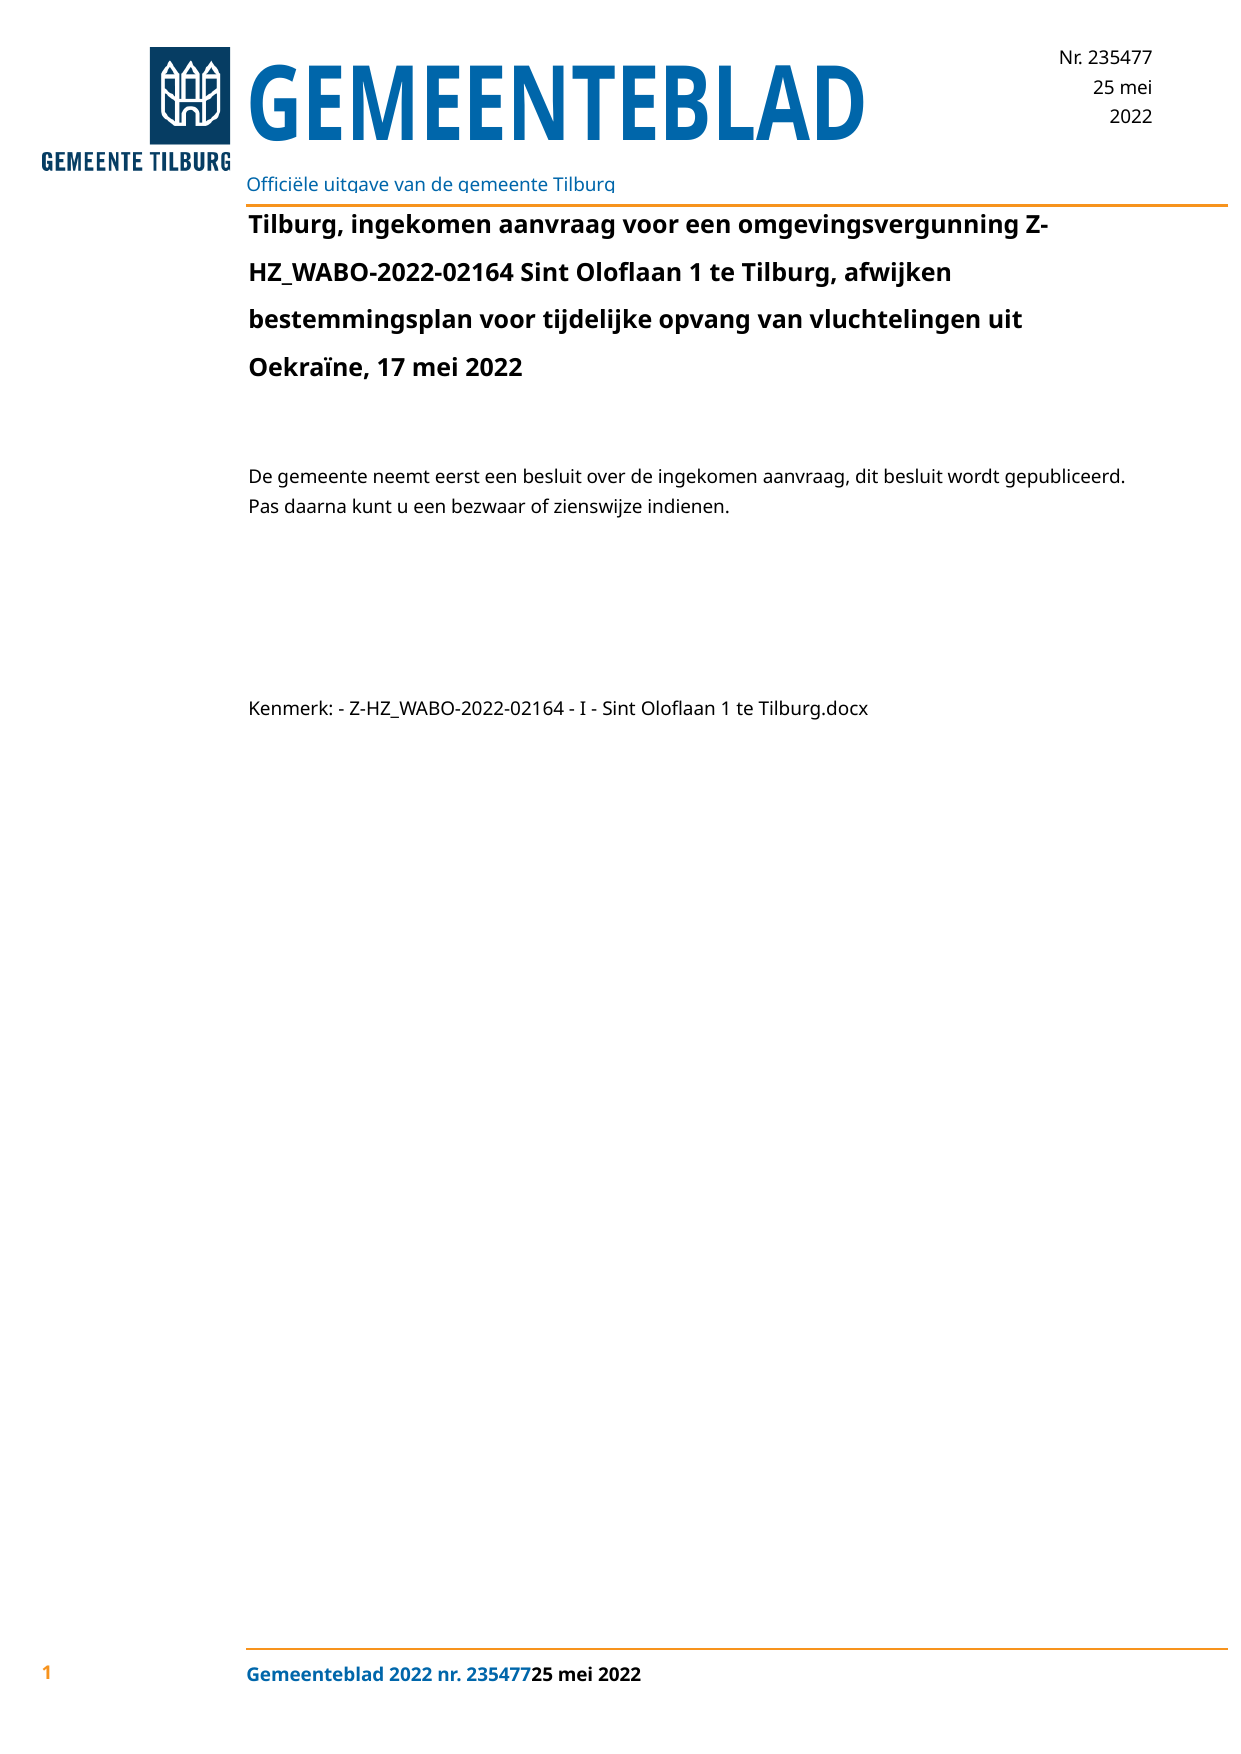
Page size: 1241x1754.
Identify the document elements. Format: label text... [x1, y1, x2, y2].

picture [41, 47, 231, 172]
text Kenmerk: - Z-HZ_WABO-2022-02164 - I - Sint Oloflaan 1 te Tilburg.docx [248, 695, 1152, 721]
text De gemeente neemt eerst een besluit over de ingekomen aanvraag, dit besluit wordt gepubliceerd. Pas daarna kunt u een bezwaar of zienswijze indienen. [248, 463, 1152, 519]
text Tilburg, ingekomen aanvraag voor een omgevingsvergunning Z-HZ_WABO-2022-02164 Sint Oloflaan 1 te Tilburg, afwijken bestemmingsplan voor tijdelijke opvang van vluchtelingen uit Oekraïne, 17 mei 2022 [248, 207, 1152, 384]
